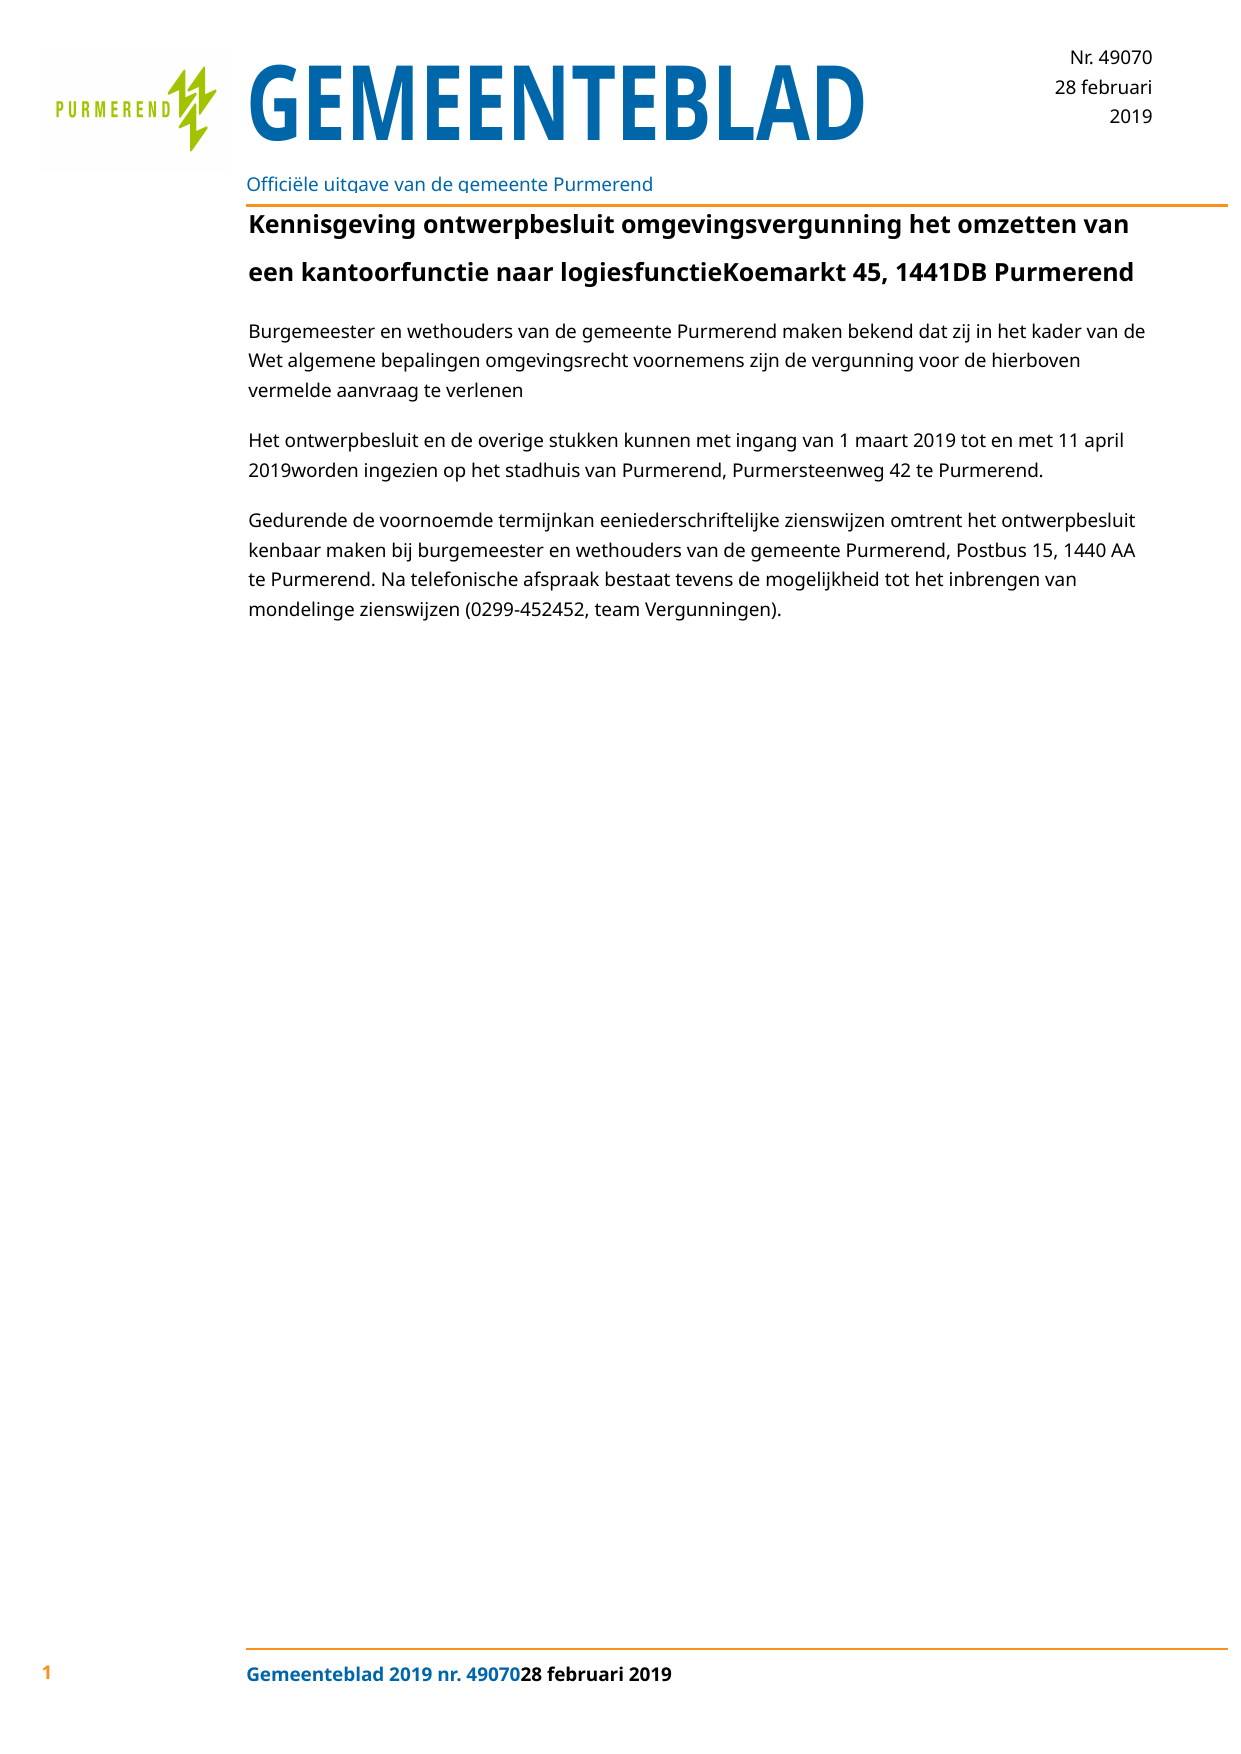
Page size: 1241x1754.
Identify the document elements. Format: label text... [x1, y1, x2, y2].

text Burgemeester en wethouders van de gemeente Purmerend maken bekend dat zij in het kader van de Wet algemene bepalingen omgevingsrecht voornemens zijn de vergunning voor de hierboven vermelde aanvraag te verlenen [248, 318, 1152, 403]
text Gedurende de voornoemde termijnkan eeniederschriftelijke zienswijzen omtrent het ontwerpbesluit kenbaar maken bij burgemeester en wethouders van de gemeente Purmerend, Postbus 15, 1440 AA te Purmerend. Na telefonische afspraak bestaat tevens de mogelijkheid tot het inbrengen van mondelinge zienswijzen (0299-452452, team Vergunningen). [248, 507, 1152, 622]
picture [41, 47, 231, 172]
text Kennisgeving ontwerpbesluit omgevingsvergunning het omzetten van een kantoorfunctie naar logiesfunctieKoemarkt 45, 1441DB Purmerend [248, 207, 1152, 288]
text Het ontwerpbesluit en de overige stukken kunnen met ingang van 1 maart 2019 tot en met 11 april 2019worden ingezien op het stadhuis van Purmerend, Purmersteenweg 42 te Purmerend. [248, 427, 1152, 483]
